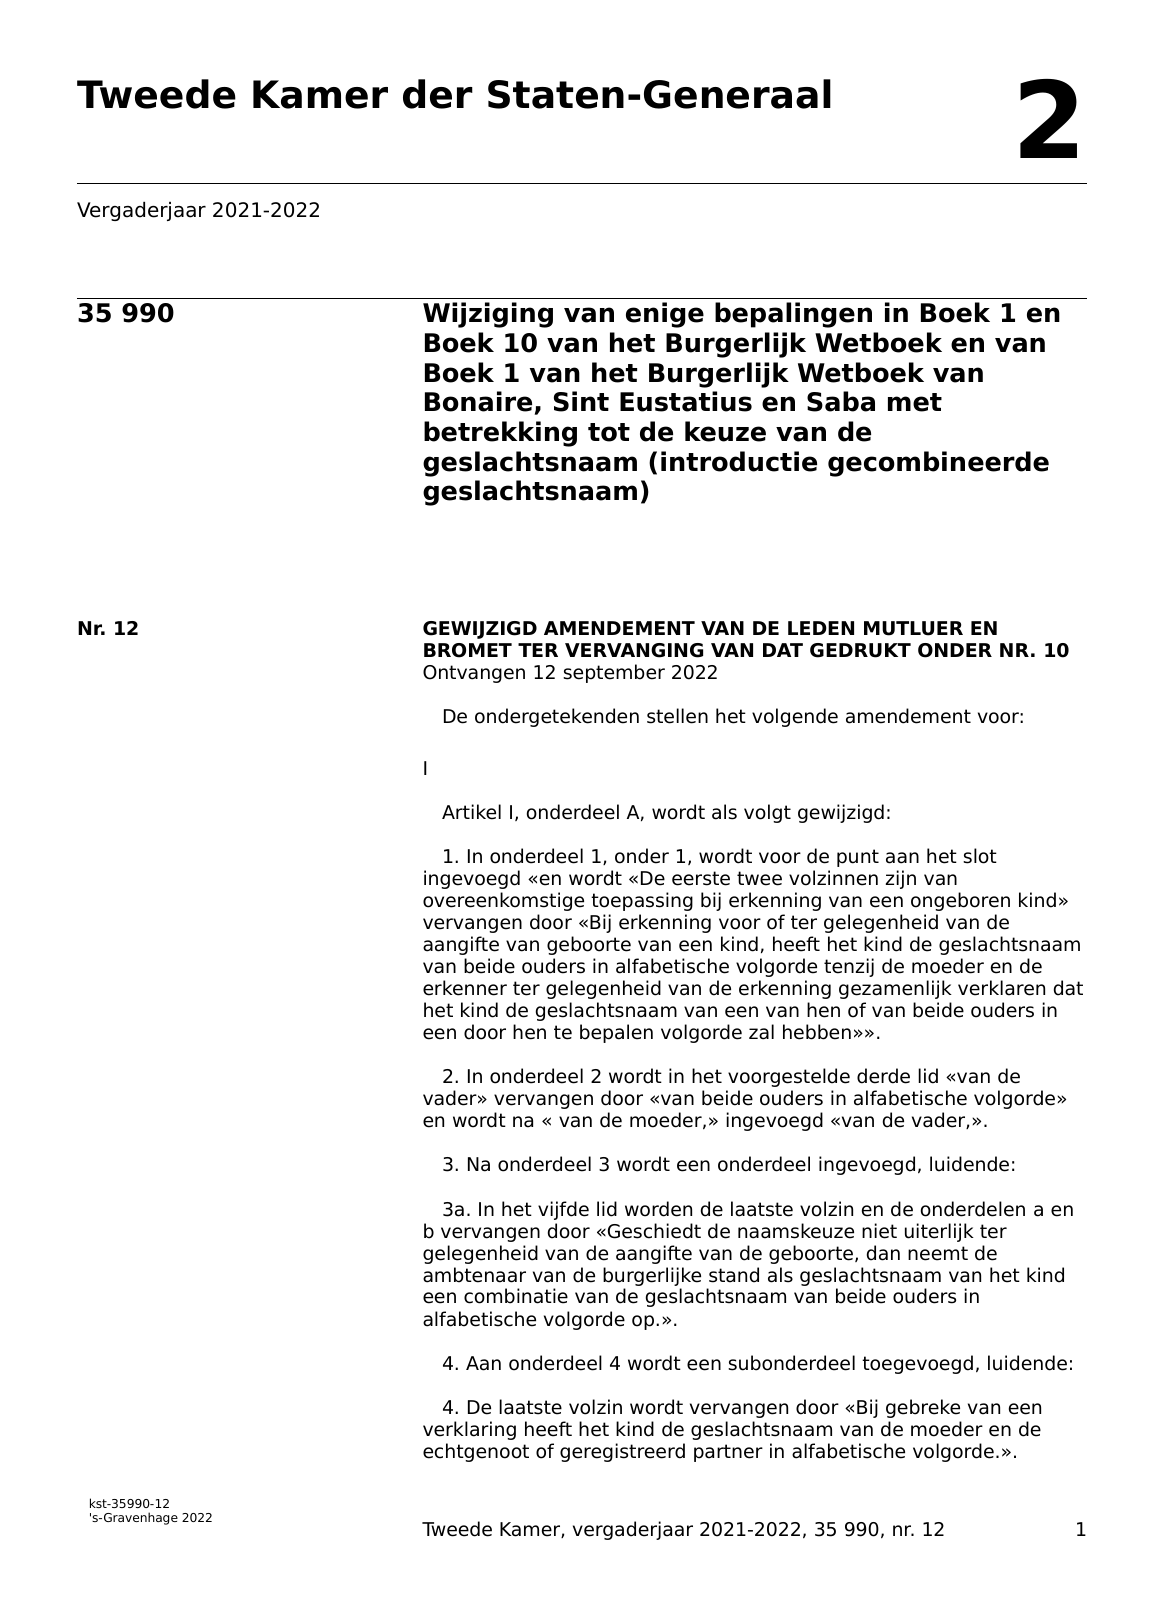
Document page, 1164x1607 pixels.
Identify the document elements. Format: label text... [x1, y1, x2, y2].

text 3a. In het vijfde lid worden de laatste volzin en de onderdelen a en b vervangen door «Geschiedt de naamskeuze niet uiterlijk ter gelegenheid van de aangifte van de geboorte, dan neemt de ambtenaar van de burgerlijke stand als geslachtsnaam van het kind een combinatie van de geslachtsnaam van beide ouders in alfabetische volgorde op.». [422, 1198, 1087, 1330]
text 2. In onderdeel 2 wordt in het voorgestelde derde lid «van de vader» vervangen door «van beide ouders in alfabetische volgorde» en wordt na « van de moeder,» ingevoegd «van de vader,». [422, 1066, 1087, 1132]
text 4. De laatste volzin wordt vervangen door «Bij gebreke van een verklaring heeft het kind de geslachtsnaam van de moeder en de echtgenoot of geregistreerd partner in alfabetische volgorde.». [422, 1397, 1087, 1463]
text Ontvangen 12 september 2022 [422, 662, 1087, 684]
text De ondergetekenden stellen het volgende amendement voor: [422, 706, 1087, 728]
text 3. Na onderdeel 3 wordt een onderdeel ingevoegd, luidende: [422, 1154, 1087, 1176]
table_cell Vergaderjaar 2021-2022 [77, 184, 1087, 298]
table_header Tweede Kamer der Staten-Generaal [77, 59, 886, 183]
subtitle 35 990 Wijziging van enige bepalingen in Boek 1 en Boek 10 van het Burgerlijk Wetboek en van Boek 1 van het Burgerlijk Wetboek van Bonaire, Sint Eustatius en Saba met betrekking tot de keuze van de geslachtsnaam (introductie gecombineerde geslachtsnaam) [77, 299, 1087, 507]
text Artikel I, onderdeel A, wordt als volgt gewijzigd: [422, 802, 1087, 824]
subtitle I [422, 758, 1087, 780]
text kst-35990-12 [88, 1497, 323, 1511]
text 1. In onderdeel 1, onder 1, wordt voor de punt aan het slot ingevoegd «en wordt «De eerste twee volzinnen zijn van overeenkomstige toepassing bij erkenning van een ongeboren kind» vervangen door «Bij erkenning voor of ter gelegenheid van de aangifte van geboorte van een kind, heeft het kind de geslachtsnaam van beide ouders in alfabetische volgorde tenzij de moeder en de erkenner ter gelegenheid van de erkenning gezamenlijk verklaren dat het kind de geslachtsnaam van een van hen of van beide ouders in een door hen te bepalen volgorde zal hebben»». [422, 846, 1087, 1044]
text 's-Gravenhage 2022 [88, 1511, 323, 1525]
subtitle Nr. 12 GEWIJZIGD AMENDEMENT VAN DE LEDEN MUTLUER EN BROMET TER VERVANGING VAN DAT GEDRUKT ONDER NR. 10 [77, 618, 1087, 662]
table_header 2 [886, 59, 1087, 183]
text 4. Aan onderdeel 4 wordt een subonderdeel toegevoegd, luidende: [422, 1353, 1087, 1374]
